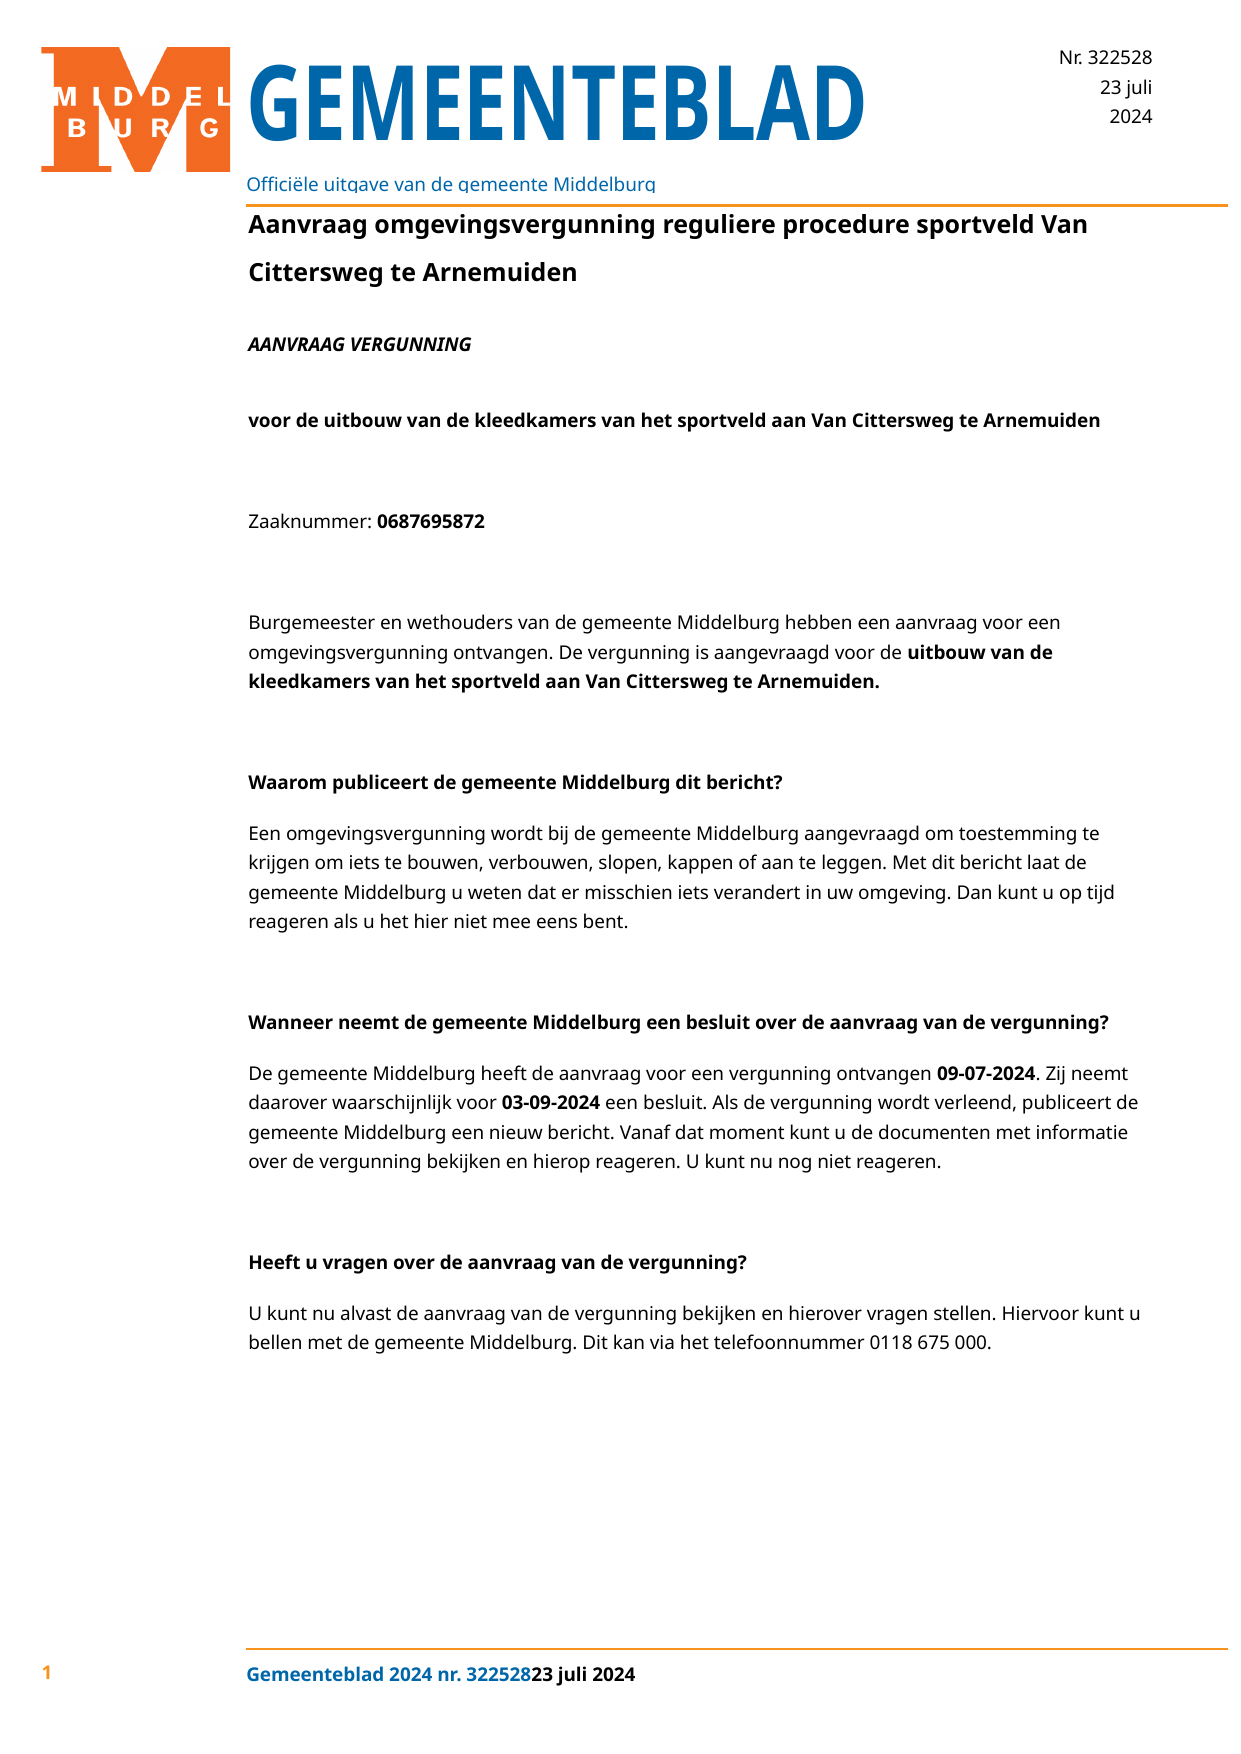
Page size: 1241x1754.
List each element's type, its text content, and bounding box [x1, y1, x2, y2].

text Waarom publiceert de gemeente Middelburg dit bericht? [248, 769, 1152, 795]
text Aanvraag omgevingsvergunning reguliere procedure sportveld Van Cittersweg te Arnemuiden [248, 207, 1152, 288]
text Heeft u vragen over de aanvraag van de vergunning? [248, 1249, 1152, 1275]
text Zaaknummer: 0687695872 [248, 508, 1152, 534]
text U kunt nu alvast de aanvraag van de vergunning bekijken en hierover vragen stellen. Hiervoor kunt u bellen met de gemeente Middelburg. Dit kan via het telefoonnummer 0118 675 000. [248, 1300, 1152, 1355]
text Wanneer neemt de gemeente Middelburg een besluit over de aanvraag van de vergunning? [248, 1009, 1152, 1035]
text Een omgevingsvergunning wordt bij de gemeente Middelburg aangevraagd om toestemming te krijgen om iets te bouwen, verbouwen, slopen, kappen of aan te leggen. Met dit bericht laat de gemeente Middelburg u weten dat er misschien iets verandert in uw omgeving. Dan kunt u op tijd reageren als u het hier niet mee eens bent. [248, 820, 1152, 934]
picture [41, 47, 231, 172]
text AANVRAAG VERGUNNING [248, 331, 1152, 357]
text De gemeente Middelburg heeft de aanvraag voor een vergunning ontvangen 09-07-2024. Zij neemt daarover waarschijnlijk voor 03-09-2024 een besluit. Als de vergunning wordt verleend, publiceert de gemeente Middelburg een nieuw bericht. Vanaf dat moment kunt u de documenten met informatie over de vergunning bekijken en hierop reageren. U kunt nu nog niet reageren. [248, 1060, 1152, 1174]
text Burgemeester en wethouders van de gemeente Middelburg hebben een aanvraag voor een omgevingsvergunning ontvangen. De vergunning is aangevraagd voor de uitbouw van de kleedkamers van het sportveld aan Van Cittersweg te Arnemuiden. [248, 609, 1152, 694]
text voor de uitbouw van de kleedkamers van het sportveld aan Van Cittersweg te Arnemuiden [248, 408, 1152, 433]
